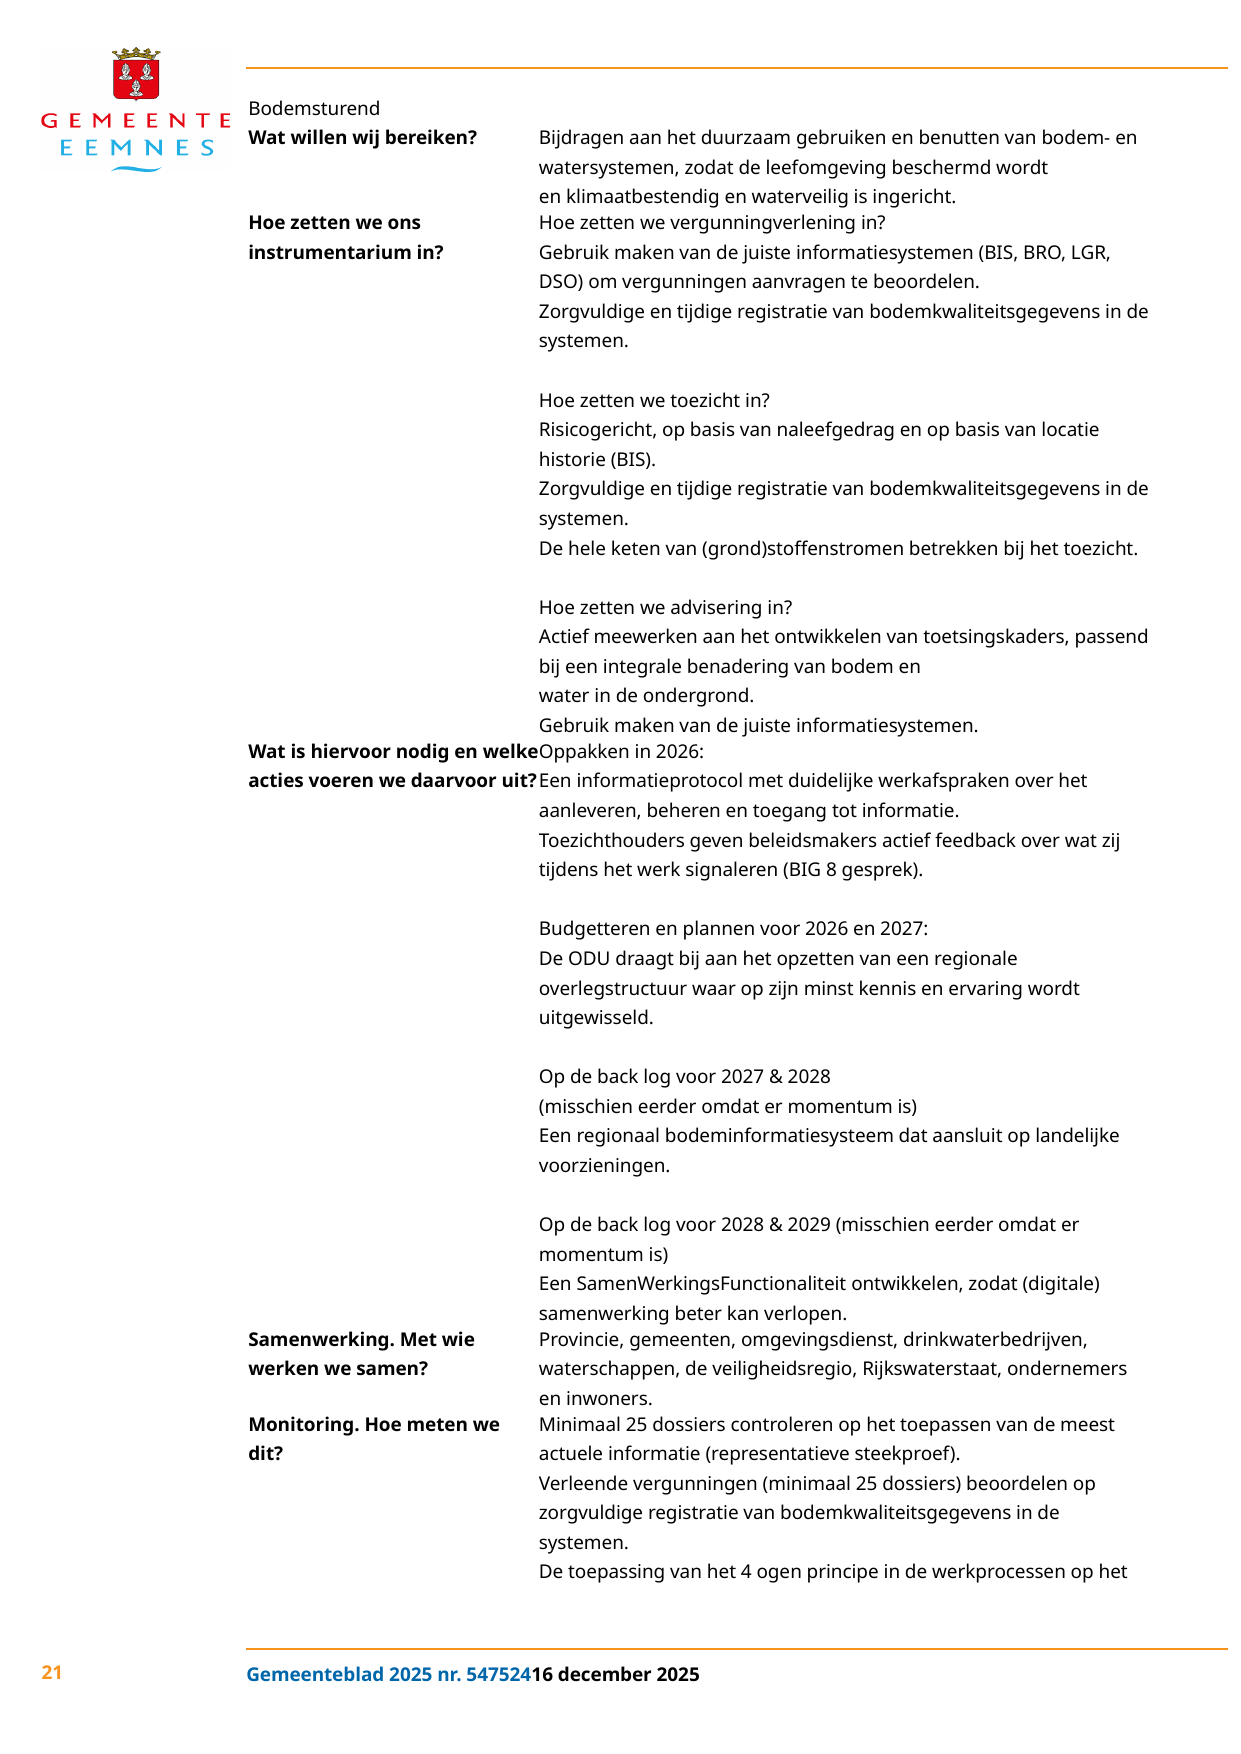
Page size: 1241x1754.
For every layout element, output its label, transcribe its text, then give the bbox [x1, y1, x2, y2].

table_cell Hoe zetten we vergunningverlening in? Gebruik maken van de juiste informatiesystemen (BIS, BRO, LGR, DSO) om vergunningen aanvragen te beoordelen. Zorgvuldige en tijdige registratie van bodemkwaliteitsgegevens in de systemen. Hoe zetten we toezicht in? Risicogericht, op basis van naleefgedrag en op basis van locatie historie (BIS). Zorgvuldige en tijdige registratie van bodemkwaliteitsgegevens in de systemen. De hele keten van (grond)stoffenstromen betrekken bij het toezicht. Hoe zetten we advisering in? Actief meewerken aan het ontwikkelen van toetsingskaders, passend bij een integrale benadering van bodem en water in de ondergrond. Gebruik maken van de juiste informatiesystemen. [539, 209, 1152, 738]
table_cell Oppakken in 2026: Een informatieprotocol met duidelijke werkafspraken over het aanleveren, beheren en toegang tot informatie. Toezichthouders geven beleidsmakers actief feedback over wat zij tijdens het werk signaleren (BIG 8 gesprek). Budgetteren en plannen voor 2026 en 2027: De ODU draagt bij aan het opzetten van een regionale overlegstructuur waar op zijn minst kennis en ervaring wordt uitgewisseld. Op de back log voor 2027 & 2028 (misschien eerder omdat er momentum is) Een regionaal bodeminformatiesysteem dat aansluit op landelijke voorzieningen. Op de back log voor 2028 & 2029 (misschien eerder omdat er momentum is) Een SamenWerkingsFunctionaliteit ontwikkelen, zodat (digitale) samenwerking beter kan verlopen. [539, 738, 1152, 1326]
table_cell Samenwerking. Met wie werken we samen? [248, 1326, 539, 1411]
table_header Bijdragen aan het duurzaam gebruiken en benutten van bodem- en watersystemen, zodat de leefomgeving beschermd wordt en klimaatbestendig en waterveilig is ingericht. [539, 125, 1152, 209]
table_header Wat willen wij bereiken? [248, 125, 539, 209]
table_cell Minimaal 25 dossiers controleren op het toepassen van de meest actuele informatie (representatieve steekproef). Verleende vergunningen (minimaal 25 dossiers) beoordelen op zorgvuldige registratie van bodemkwaliteitsgegevens in de systemen. De toepassing van het 4 ogen principe in de werkprocessen op het [539, 1411, 1152, 1584]
table_cell Wat is hiervoor nodig en welke acties voeren we daarvoor uit? [248, 738, 539, 1326]
text Bodemsturend [248, 95, 1152, 121]
table_cell Provincie, gemeenten, omgevingsdienst, drinkwaterbedrijven, waterschappen, de veiligheidsregio, Rijkswaterstaat, ondernemers en inwoners. [539, 1326, 1152, 1411]
table_cell Monitoring. Hoe meten we dit? [248, 1411, 539, 1584]
table_cell Hoe zetten we ons instrumentarium in? [248, 209, 539, 738]
picture [41, 47, 231, 172]
